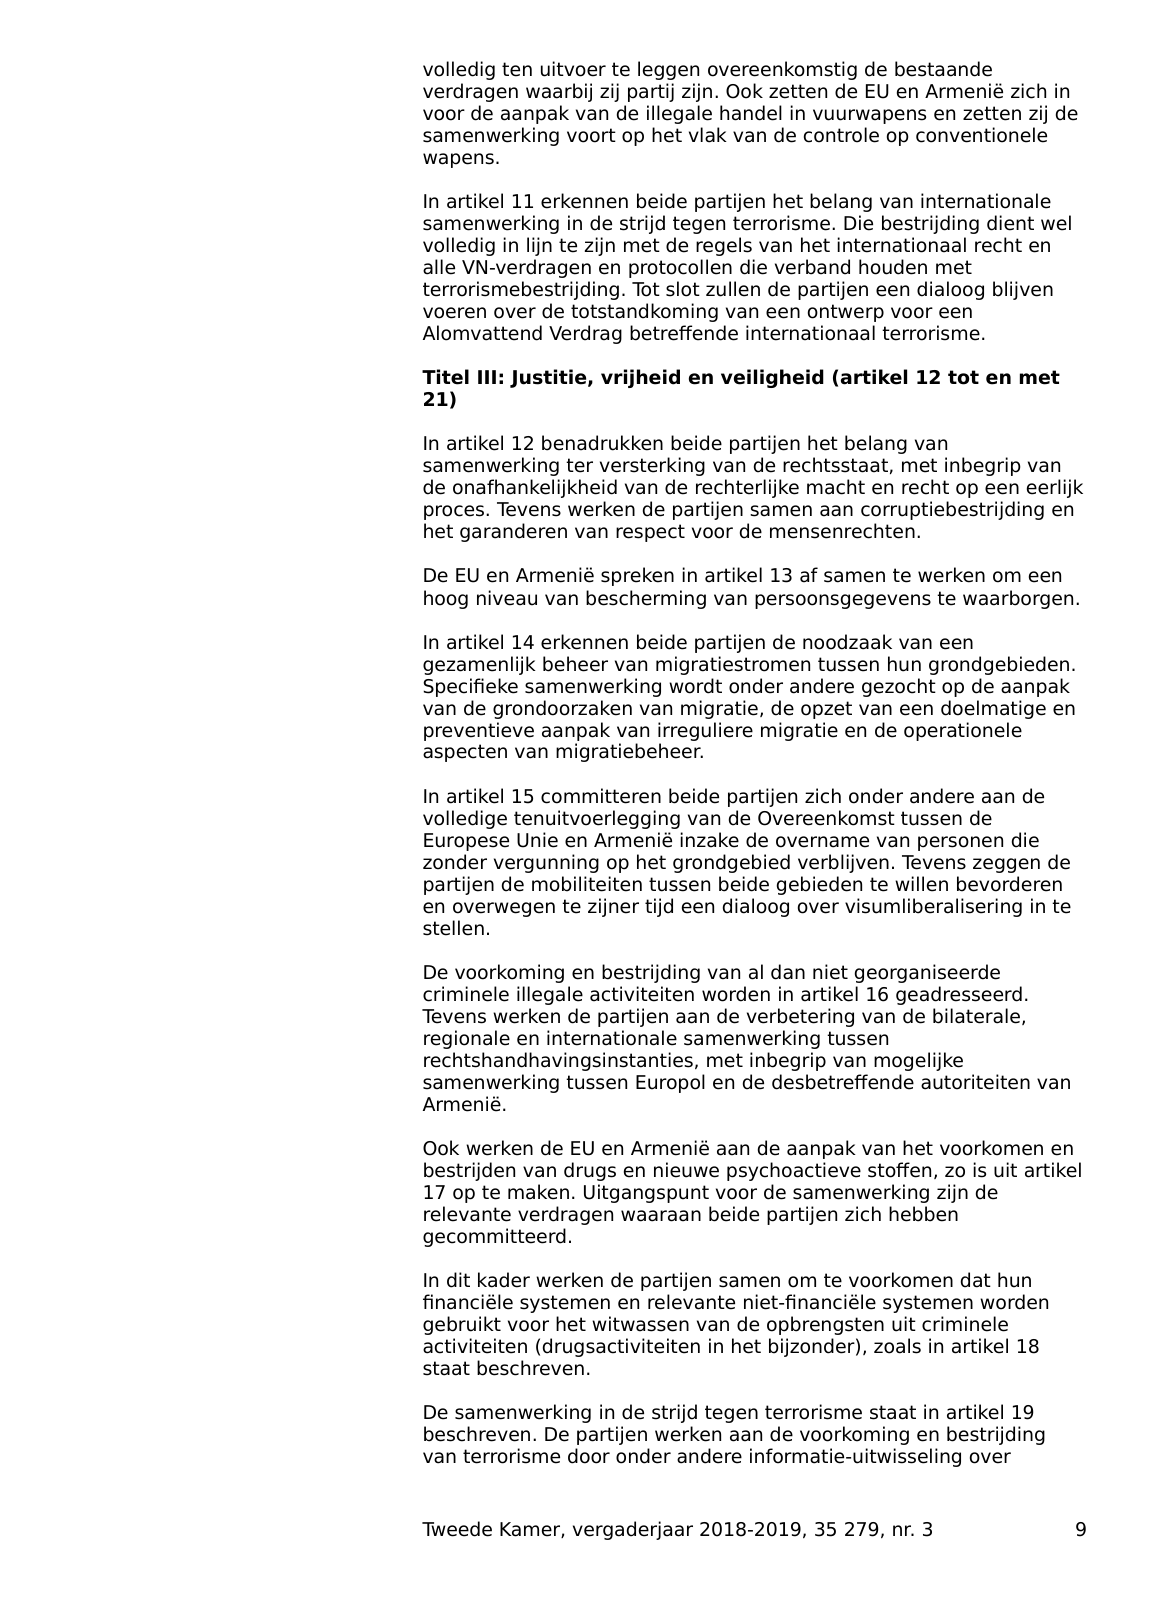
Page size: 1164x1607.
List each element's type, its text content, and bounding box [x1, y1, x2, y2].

text De voorkoming en bestrijding van al dan niet georganiseerde criminele illegale activiteiten worden in artikel 16 geadresseerd. Tevens werken de partijen aan de verbetering van de bilaterale, regionale en internationale samenwerking tussen rechtshandhavingsinstanties, met inbegrip van mogelijke samenwerking tussen Europol en de desbetreffende autoriteiten van Armenië. [422, 962, 1087, 1116]
subtitle Titel III: Justitie, vrijheid en veiligheid (artikel 12 tot en met 21) [422, 367, 1087, 411]
text Ook werken de EU en Armenië aan de aanpak van het voorkomen en bestrijden van drugs en nieuwe psychoactieve stoffen, zo is uit artikel 17 op te maken. Uitgangspunt voor de samenwerking zijn de relevante verdragen waaraan beide partijen zich hebben gecommitteerd. [422, 1138, 1087, 1248]
text In dit kader werken de partijen samen om te voorkomen dat hun financiële systemen en relevante niet-financiële systemen worden gebruikt voor het witwassen van de opbrengsten uit criminele activiteiten (drugsactiviteiten in het bijzonder), zoals in artikel 18 staat beschreven. [422, 1270, 1087, 1380]
text In artikel 15 committeren beide partijen zich onder andere aan de volledige tenuitvoerlegging van de Overeenkomst tussen de Europese Unie en Armenië inzake de overname van personen die zonder vergunning op het grondgebied verblijven. Tevens zeggen de partijen de mobiliteiten tussen beide gebieden te willen bevorderen en overwegen te zijner tijd een dialoog over visumliberalisering in te stellen. [422, 786, 1087, 939]
text In artikel 14 erkennen beide partijen de noodzaak van een gezamenlijk beheer van migratiestromen tussen hun grondgebieden. Specifieke samenwerking wordt onder andere gezocht op de aanpak van de grondoorzaken van migratie, de opzet van een doelmatige en preventieve aanpak van irreguliere migratie en de operationele aspecten van migratiebeheer. [422, 632, 1087, 763]
text In artikel 11 erkennen beide partijen het belang van internationale samenwerking in de strijd tegen terrorisme. Die bestrijding dient wel volledig in lijn te zijn met de regels van het internationaal recht en alle VN-verdragen en protocollen die verband houden met terrorismebestrijding. Tot slot zullen de partijen een dialoog blijven voeren over de totstandkoming van een ontwerp voor een Alomvattend Verdrag betreffende internationaal terrorisme. [422, 191, 1087, 345]
text De EU en Armenië spreken in artikel 13 af samen te werken om een hoog niveau van bescherming van persoonsgegevens te waarborgen. [422, 565, 1087, 609]
text De samenwerking in de strijd tegen terrorisme staat in artikel 19 beschreven. De partijen werken aan de voorkoming en bestrijding van terrorisme door onder andere informatie-uitwisseling over [422, 1402, 1087, 1468]
text volledig ten uitvoer te leggen overeenkomstig de bestaande verdragen waarbij zij partij zijn. Ook zetten de EU en Armenië zich in voor de aanpak van de illegale handel in vuurwapens en zetten zij de samenwerking voort op het vlak van de controle op conventionele wapens. [422, 59, 1087, 169]
text In artikel 12 benadrukken beide partijen het belang van samenwerking ter versterking van de rechtsstaat, met inbegrip van de onafhankelijkheid van de rechterlijke macht en recht op een eerlijk proces. Tevens werken de partijen samen aan corruptiebestrijding en het garanderen van respect voor de mensenrechten. [422, 433, 1087, 543]
